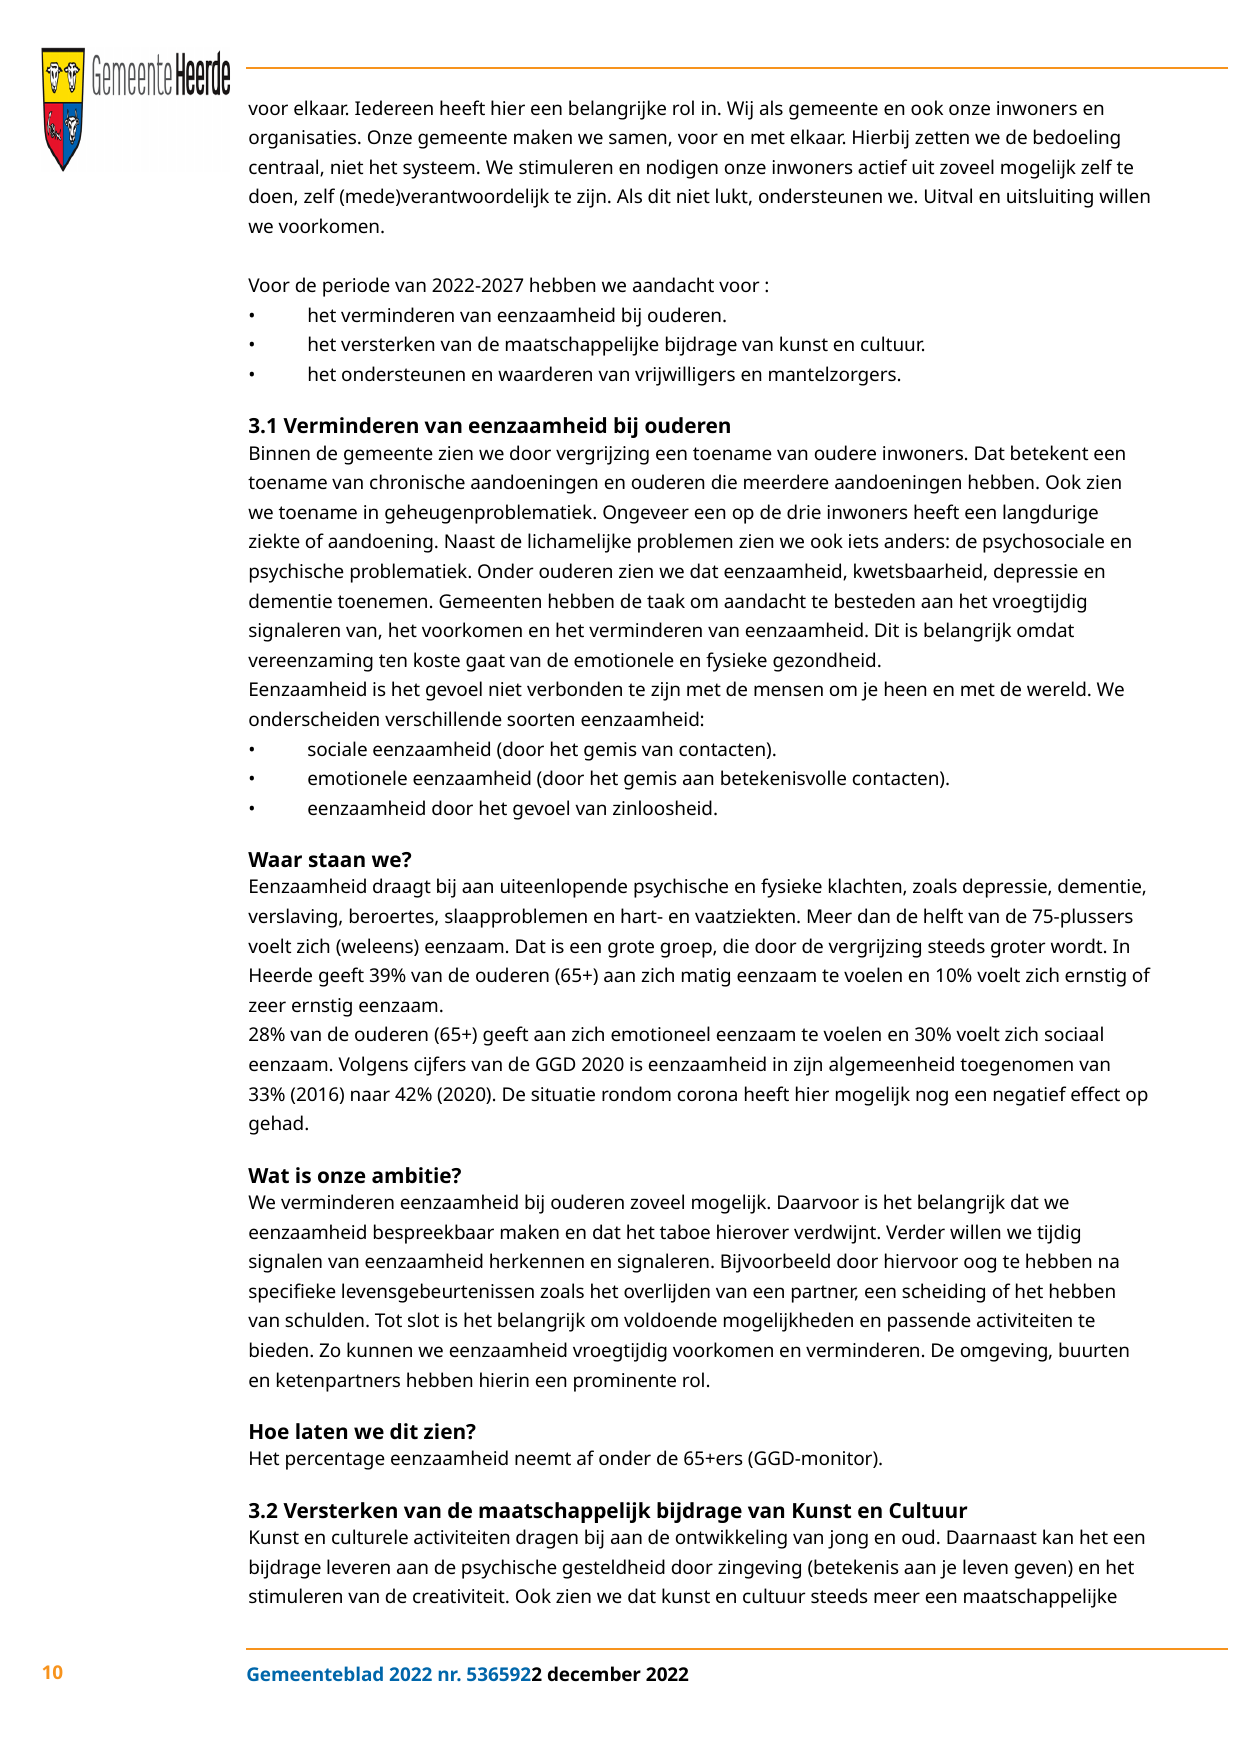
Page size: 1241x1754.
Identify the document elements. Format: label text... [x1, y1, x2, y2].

text Wat is onze ambitie? [248, 1161, 1152, 1189]
text Kunst en culturele activiteiten dragen bij aan de ontwikkeling van jong en oud. Daarnaast kan het een bijdrage leveren aan de psychische gesteldheid door zingeving (betekenis aan je leven geven) en het stimuleren van de creativiteit. Ook zien we dat kunst en cultuur steeds meer een maatschappelijke [248, 1524, 1152, 1609]
list sociale eenzaamheid (door het gemis van contacten). [248, 736, 1152, 761]
text Eenzaamheid is het gevoel niet verbonden te zijn met de mensen om je heen en met de wereld. We onderscheiden verschillende soorten eenzaamheid: [248, 677, 1152, 732]
list het ondersteunen en waarderen van vrijwilligers en mantelzorgers. [248, 361, 1152, 387]
text Voor de periode van 2022-2027 hebben we aandacht voor : [248, 272, 1152, 298]
text 28% van de ouderen (65+) geeft aan zich emotioneel eenzaam te voelen en 30% voelt zich sociaal eenzaam. Volgens cijfers van de GGD 2020 is eenzaamheid in zijn algemeenheid toegenomen van 33% (2016) naar 42% (2020). De situatie rondom corona heeft hier mogelijk nog een negatief effect op gehad. [248, 1022, 1152, 1136]
text Binnen de gemeente zien we door vergrijzing een toename van oudere inwoners. Dat betekent een toename van chronische aandoeningen en ouderen die meerdere aandoeningen hebben. Ook zien we toename in geheugenproblematiek. Ongeveer een op de drie inwoners heeft een langdurige ziekte of aandoening. Naast de lichamelijke problemen zien we ook iets anders: de psychosociale en psychische problematiek. Onder ouderen zien we dat eenzaamheid, kwetsbaarheid, depressie en dementie toenemen. Gemeenten hebben de taak om aandacht te besteden aan het vroegtijdig signaleren van, het voorkomen en het verminderen van eenzaamheid. Dit is belangrijk omdat vereenzaming ten koste gaat van de emotionele en fysieke gezondheid. [248, 440, 1152, 673]
list eenzaamheid door het gevoel van zinloosheid. [248, 795, 1152, 821]
list het verminderen van eenzaamheid bij ouderen. [248, 302, 1152, 328]
text 3.2 Versterken van de maatschappelijk bijdrage van Kunst en Cultuur [248, 1496, 1152, 1524]
picture [41, 47, 231, 172]
text 3.1 Verminderen van eenzaamheid bij ouderen [248, 411, 1152, 440]
text Waar staan we? [248, 845, 1152, 874]
text Eenzaamheid draagt bij aan uiteenlopende psychische en fysieke klachten, zoals depressie, dementie, verslaving, beroertes, slaapproblemen en hart- en vaatziekten. Meer dan de helft van de 75-plussers voelt zich (weleens) eenzaam. Dat is een grote groep, die door de vergrijzing steeds groter wordt. In Heerde geeft 39% van de ouderen (65+) aan zich matig eenzaam te voelen en 10% voelt zich ernstig of zeer ernstig eenzaam. [248, 874, 1152, 1018]
list het versterken van de maatschappelijke bijdrage van kunst en cultuur. [248, 331, 1152, 357]
text voor elkaar. Iedereen heeft hier een belangrijke rol in. Wij als gemeente en ook onze inwoners en organisaties. Onze gemeente maken we samen, voor en met elkaar. Hierbij zetten we de bedoeling centraal, niet het systeem. We stimuleren en nodigen onze inwoners actief uit zoveel mogelijk zelf te doen, zelf (mede)verantwoordelijk te zijn. Als dit niet lukt, ondersteunen we. Uitval en uitsluiting willen we voorkomen. [248, 95, 1152, 239]
text We verminderen eenzaamheid bij ouderen zoveel mogelijk. Daarvoor is het belangrijk dat we eenzaamheid bespreekbaar maken en dat het taboe hierover verdwijnt. Verder willen we tijdig signalen van eenzaamheid herkennen en signaleren. Bijvoorbeeld door hiervoor oog te hebben na specifieke levensgebeurtenissen zoals het overlijden van een partner, een scheiding of het hebben van schulden. Tot slot is het belangrijk om voldoende mogelijkheden en passende activiteiten te bieden. Zo kunnen we eenzaamheid vroegtijdig voorkomen en verminderen. De omgeving, buurten en ketenpartners hebben hierin een prominente rol. [248, 1189, 1152, 1392]
text Het percentage eenzaamheid neemt af onder de 65+ers (GGD-monitor). [248, 1446, 1152, 1471]
list emotionele eenzaamheid (door het gemis aan betekenisvolle contacten). [248, 765, 1152, 791]
text Hoe laten we dit zien? [248, 1417, 1152, 1446]
